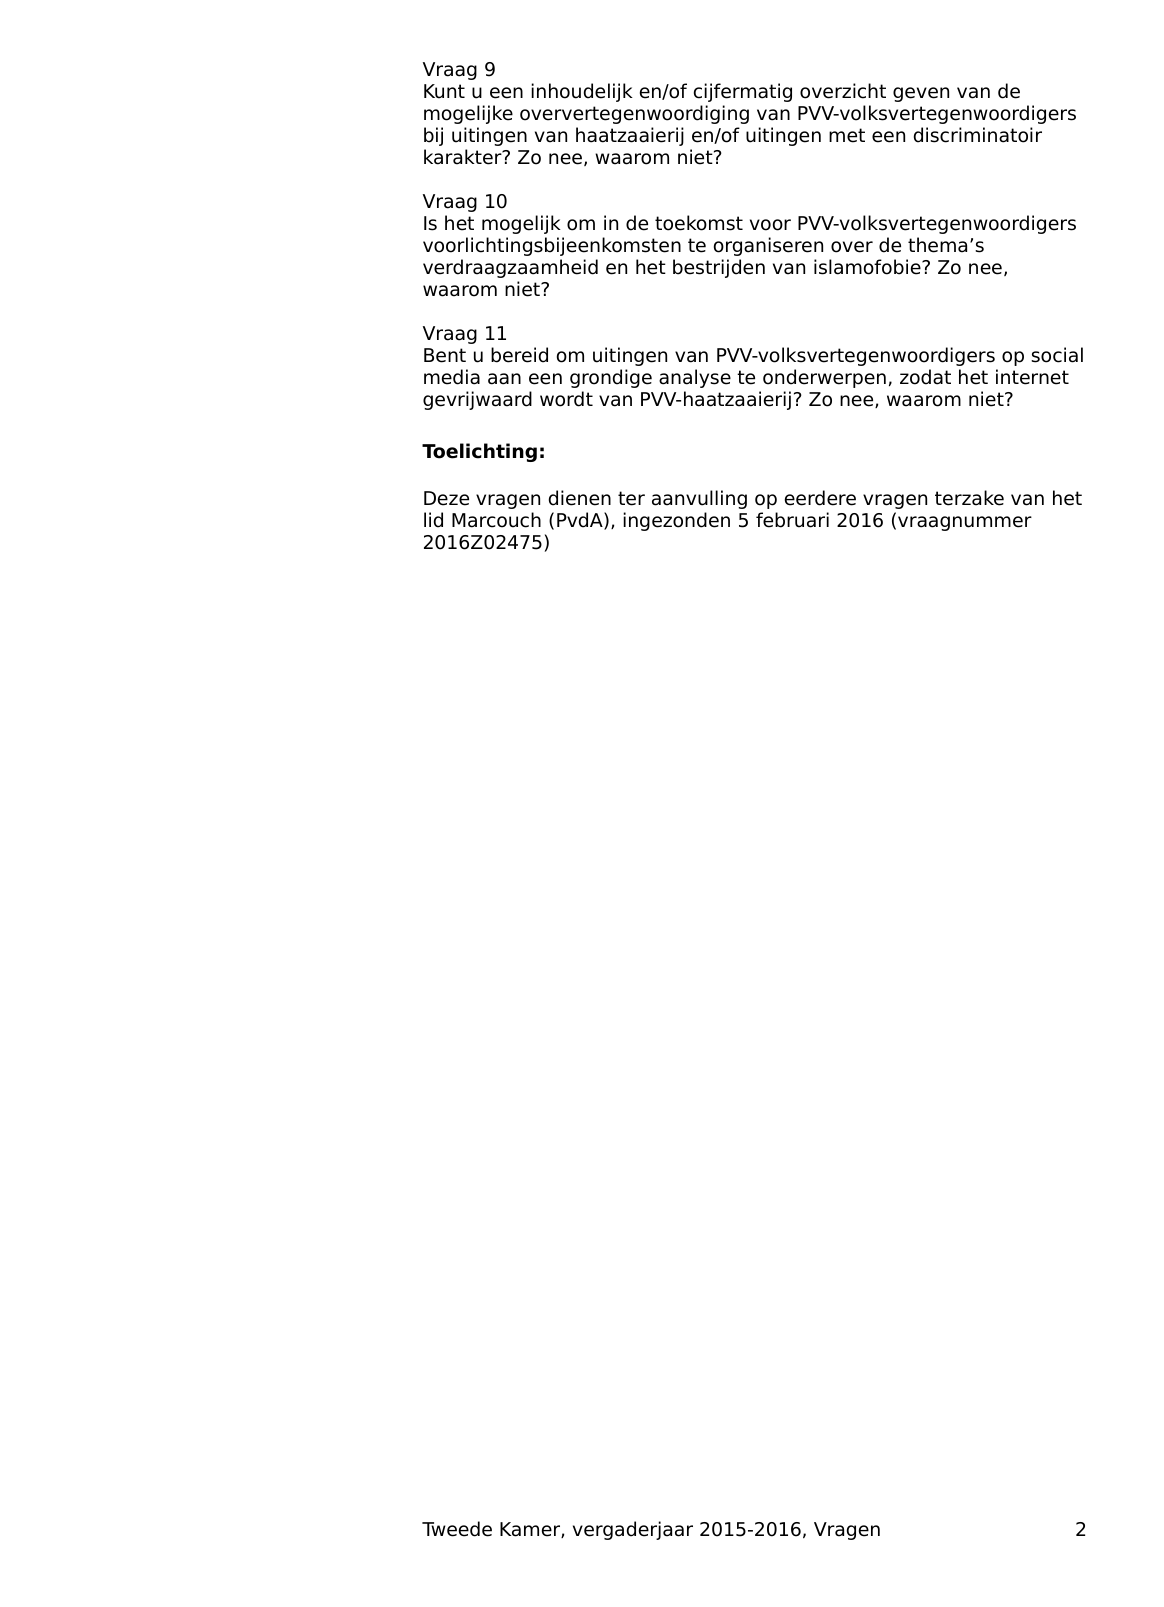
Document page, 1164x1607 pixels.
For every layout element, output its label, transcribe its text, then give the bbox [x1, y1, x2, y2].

subtitle Toelichting: [422, 441, 1087, 463]
text Vraag 10 [422, 191, 1087, 213]
text Kunt u een inhoudelijk en/of cijfermatig overzicht geven van de mogelijke oververtegenwoordiging van PVV-volksvertegenwoordigers bij uitingen van haatzaaierij en/of uitingen met een discriminatoir karakter? Zo nee, waarom niet? [422, 81, 1087, 169]
text Bent u bereid om uitingen van PVV-volksvertegenwoordigers op social media aan een grondige analyse te onderwerpen, zodat het internet gevrijwaard wordt van PVV-haatzaaierij? Zo nee, waarom niet? [422, 345, 1087, 411]
text Is het mogelijk om in de toekomst voor PVV-volksvertegenwoordigers voorlichtingsbijeenkomsten te organiseren over de thema’s verdraagzaamheid en het bestrijden van islamofobie? Zo nee, waarom niet? [422, 213, 1087, 301]
text Vraag 11 [422, 323, 1087, 345]
text Deze vragen dienen ter aanvulling op eerdere vragen terzake van het lid Marcouch (PvdA), ingezonden 5 februari 2016 (vraagnummer 2016Z02475) [422, 488, 1087, 554]
text Vraag 9 [422, 59, 1087, 81]
